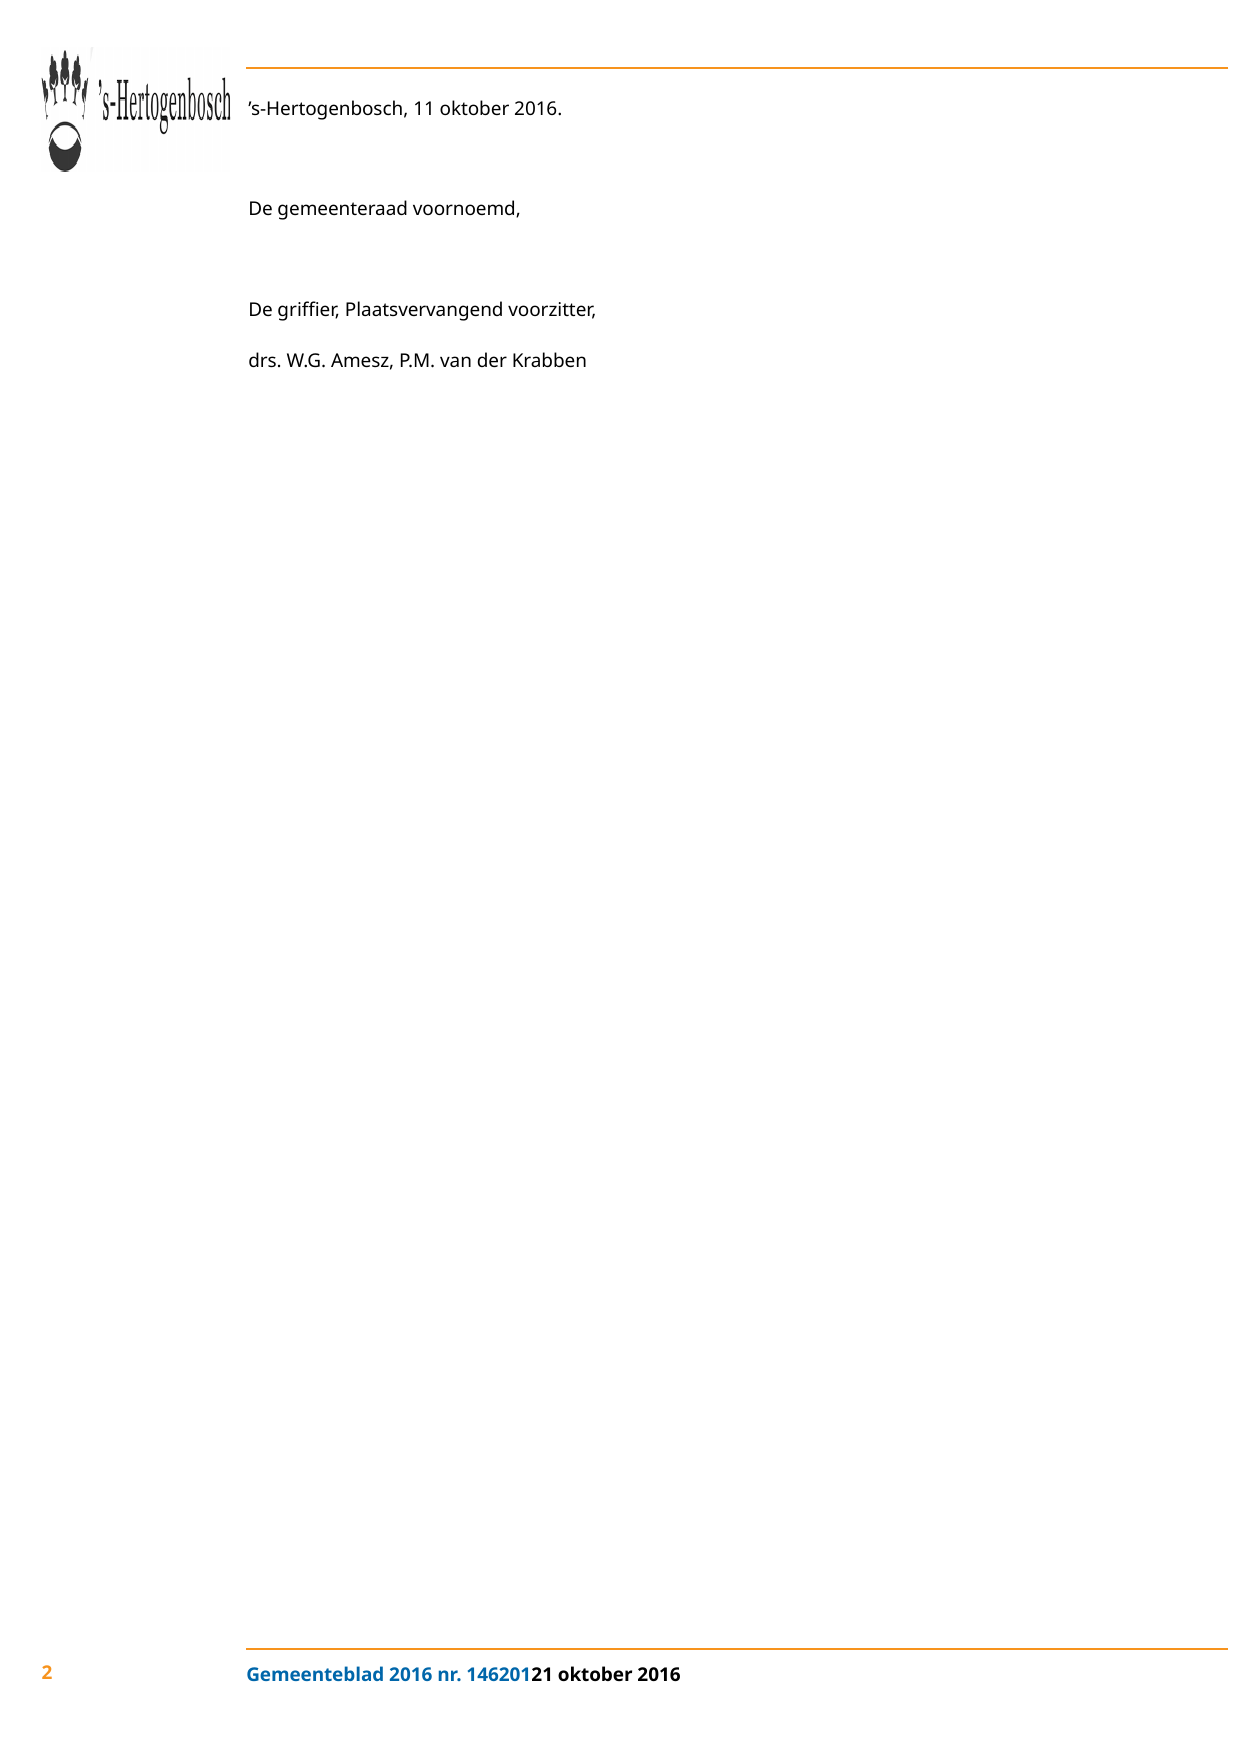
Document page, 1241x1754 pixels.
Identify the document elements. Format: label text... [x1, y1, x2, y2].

text ’s-Hertogenbosch, 11 oktober 2016. [248, 95, 1152, 121]
text De griffier, Plaatsvervangend voorzitter, [248, 296, 1152, 322]
picture [41, 47, 231, 172]
text De gemeenteraad voornoemd, [248, 196, 1152, 221]
text drs. W.G. Amesz, P.M. van der Krabben [248, 347, 1152, 373]
